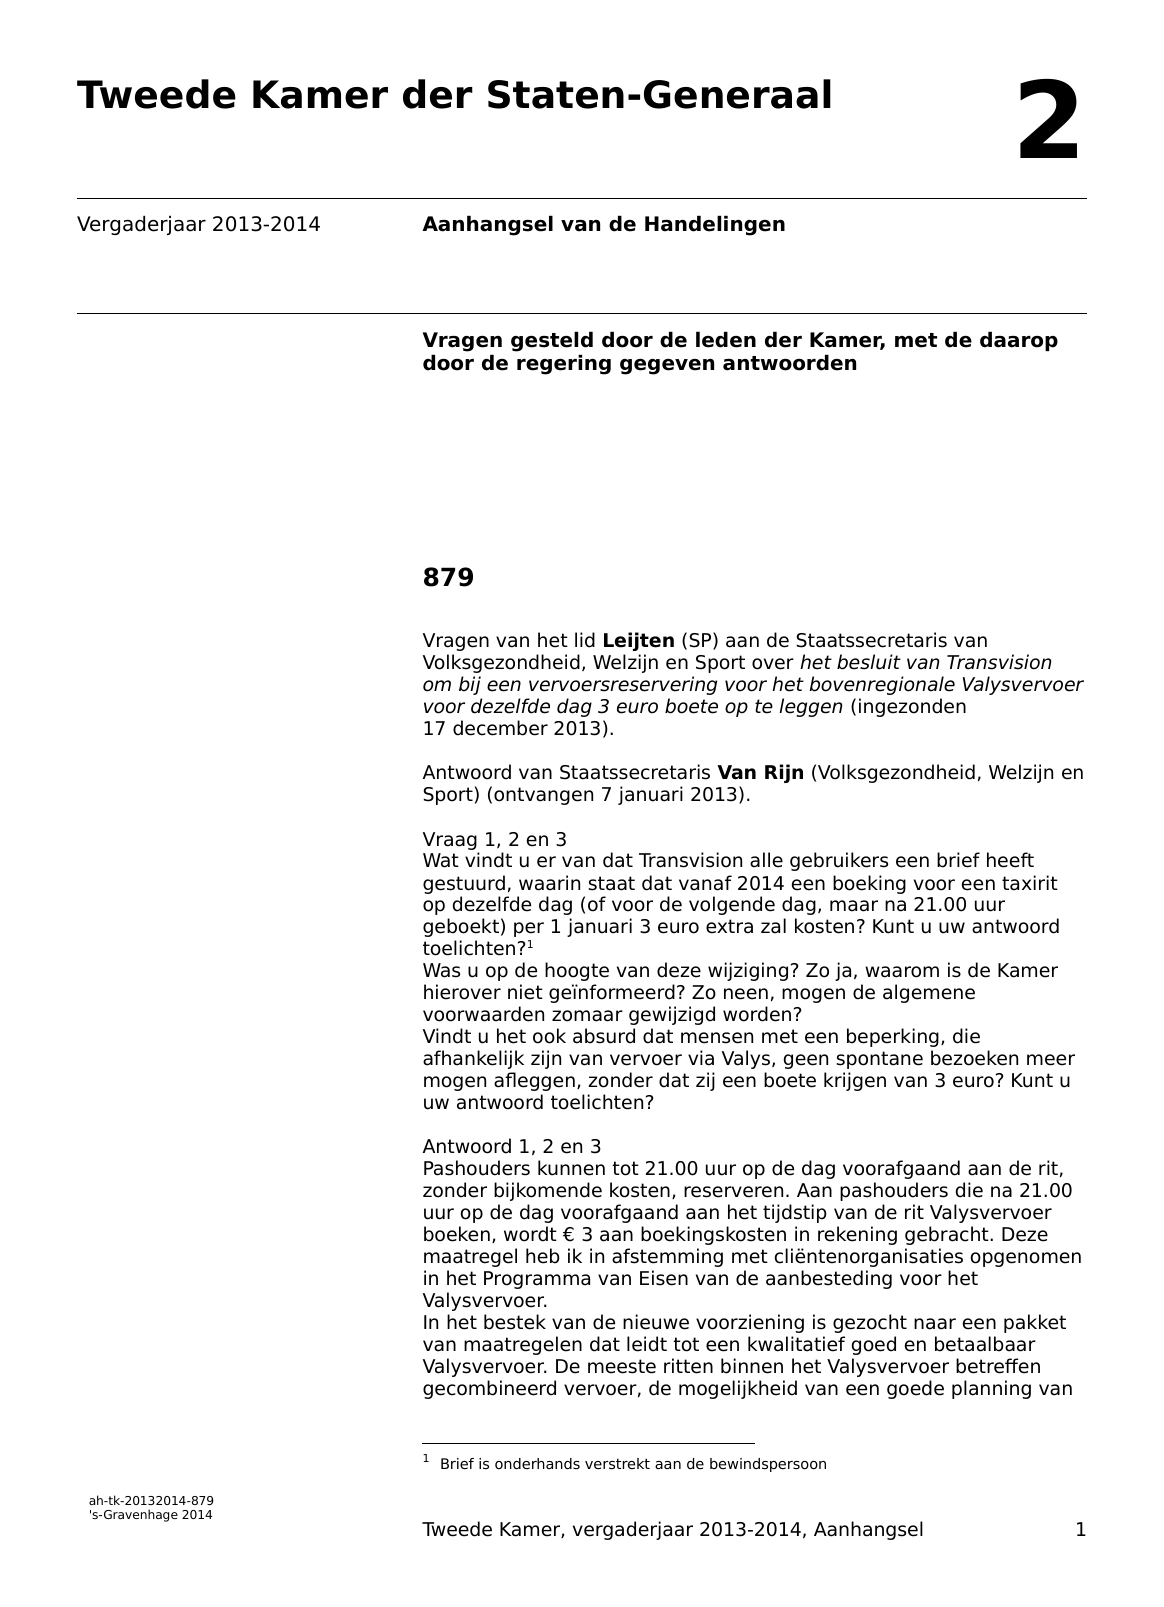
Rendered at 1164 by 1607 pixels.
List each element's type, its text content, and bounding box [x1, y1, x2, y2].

text Pashouders kunnen tot 21.00 uur op de dag voorafgaand aan de rit, zonder bijkomende kosten, reserveren. Aan pashouders die na 21.00 uur op de dag voorafgaand aan het tijdstip van de rit Valysvervoer boeken, wordt € 3 aan boekingskosten in rekening gebracht. Deze maatregel heb ik in afstemming met cliëntenorganisaties opgenomen in het Programma van Eisen van de aanbesteding voor het Valysvervoer. [422, 1158, 1087, 1312]
text 's-Gravenhage 2014 [88, 1508, 323, 1522]
text ah-tk-20132014-879 [88, 1494, 323, 1508]
text Vragen van het lid Leijten (SP) aan de Staatssecretaris van Volksgezondheid, Welzijn en Sport over het besluit van Transvision om bij een vervoersreservering voor het bovenregionale Valysvervoer voor dezelfde dag 3 euro boete op te leggen (ingezonden 17 december 2013). [422, 630, 1087, 740]
text Brief is onderhands verstrekt aan de bewindspersoon [422, 1452, 1087, 1474]
table_cell Vergaderjaar 2013-2014 [77, 199, 422, 313]
table_cell [77, 314, 422, 375]
text Wat vindt u er van dat Transvision alle gebruikers een brief heeft gestuurd, waarin staat dat vanaf 2014 een boeking voor een taxirit op dezelfde dag (of voor de volgende dag, maar na 21.00 uur geboekt) per 1 januari 3 euro extra zal kosten? Kunt u uw antwoord toelichten? [422, 850, 1087, 960]
text Antwoord 1, 2 en 3 [422, 1136, 1087, 1158]
text Vindt u het ook absurd dat mensen met een beperking, die afhankelijk zijn van vervoer via Valys, geen spontane bezoeken meer mogen afleggen, zonder dat zij een boete krijgen van 3 euro? Kunt u uw antwoord toelichten? [422, 1026, 1087, 1114]
text Vraag 1, 2 en 3 [422, 828, 1087, 850]
table_header Tweede Kamer der Staten-Generaal [77, 59, 886, 198]
text Was u op de hoogte van deze wijziging? Zo ja, waarom is de Kamer hierover niet geïnformeerd? Zo neen, mogen de algemene voorwaarden zomaar gewijzigd worden? [422, 960, 1087, 1026]
table_header 2 [886, 59, 1087, 198]
text 879 [422, 563, 1087, 592]
table_cell Vragen gesteld door de leden der Kamer, met de daarop door de regering gegeven antwoorden [422, 314, 1087, 375]
text In het bestek van de nieuwe voorziening is gezocht naar een pakket van maatregelen dat leidt tot een kwalitatief goed en betaalbaar Valysvervoer. De meeste ritten binnen het Valysvervoer betreffen gecombineerd vervoer, de mogelijkheid van een goede planning van [422, 1312, 1087, 1400]
table_cell Aanhangsel van de Handelingen [422, 199, 1087, 313]
text Antwoord van Staatssecretaris Van Rijn (Volksgezondheid, Welzijn en Sport) (ontvangen 7 januari 2013). [422, 762, 1087, 806]
